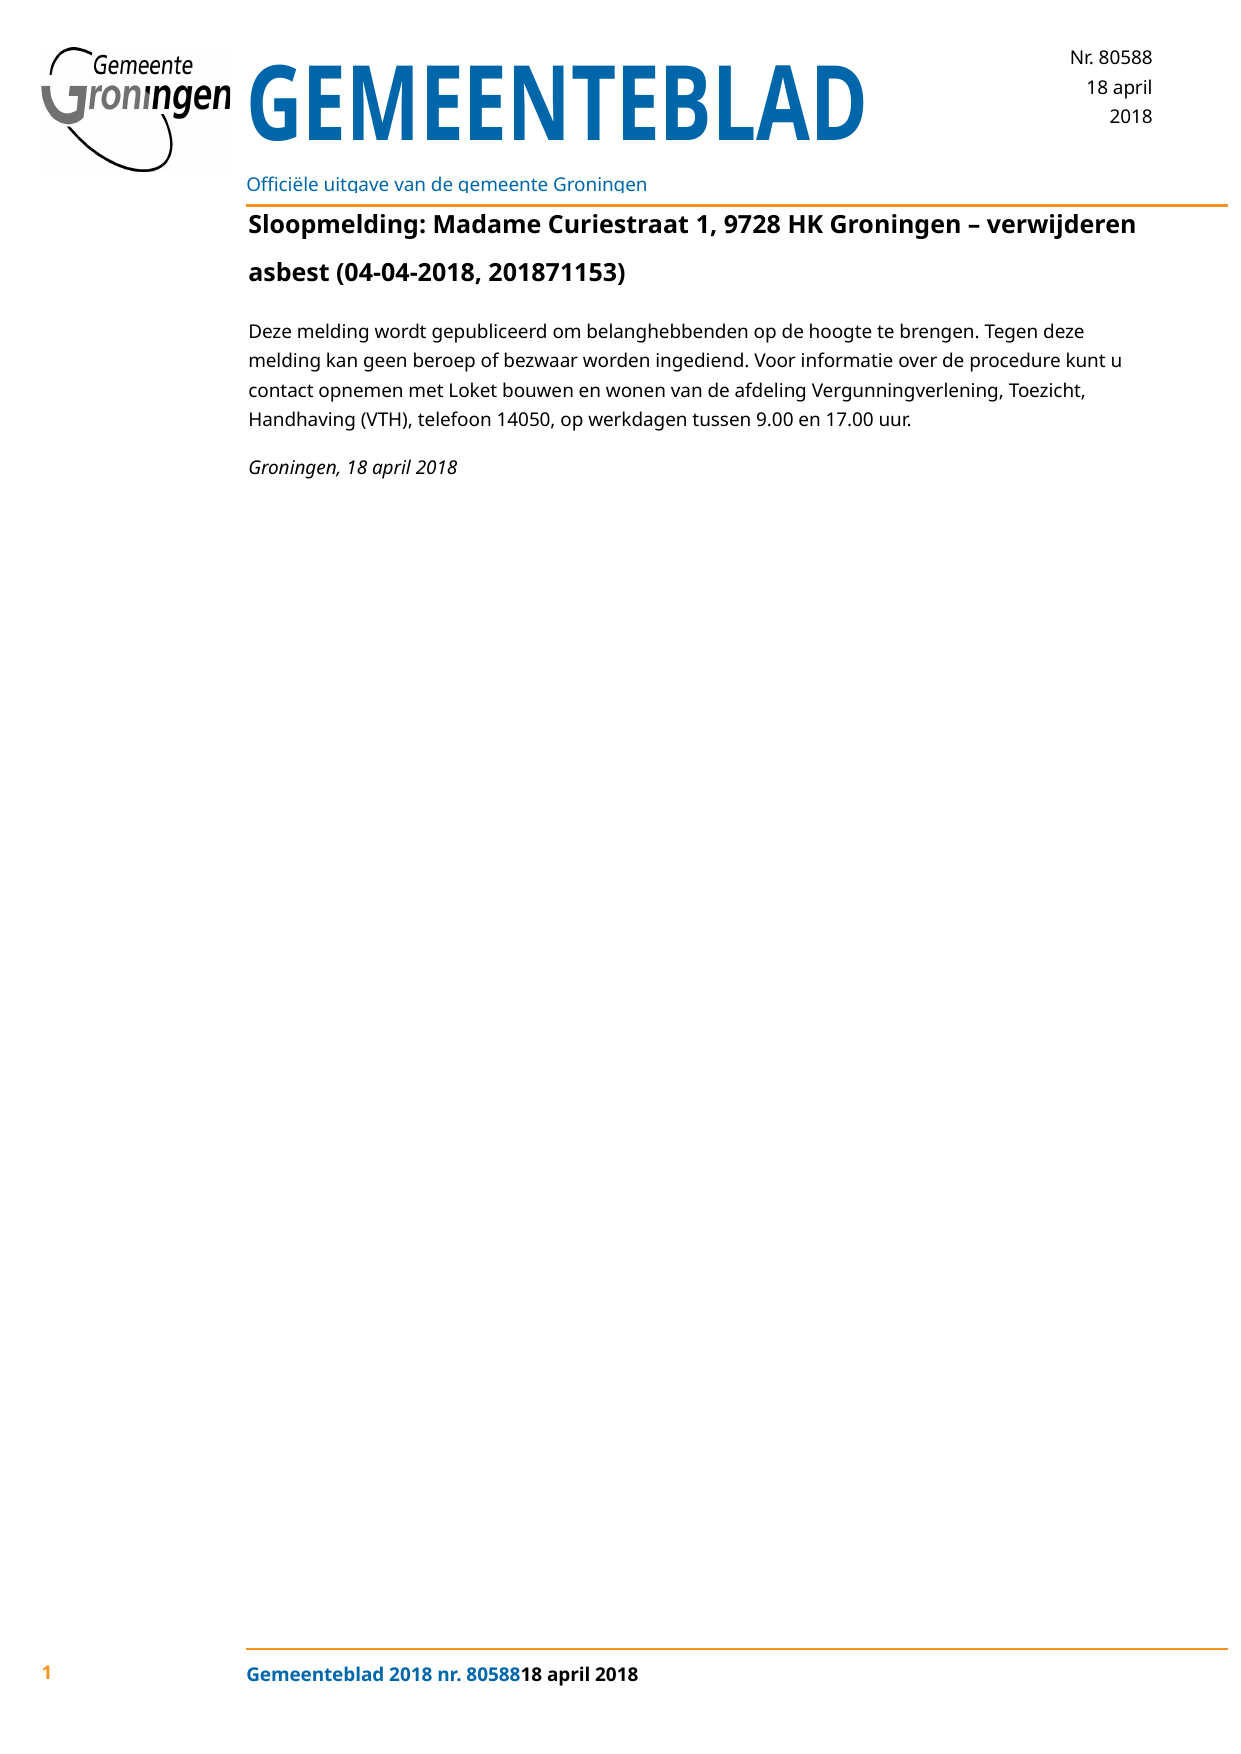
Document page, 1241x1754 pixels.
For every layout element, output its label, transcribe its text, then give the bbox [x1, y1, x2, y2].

picture [41, 47, 231, 172]
text Deze melding wordt gepubliceerd om belanghebbenden op de hoogte te brengen. Tegen deze melding kan geen beroep of bezwaar worden ingediend. Voor informatie over de procedure kunt u contact opnemen met Loket bouwen en wonen van de afdeling Vergunningverlening, Toezicht, Handhaving (VTH), telefoon 14050, op werkdagen tussen 9.00 en 17.00 uur. [248, 318, 1152, 432]
text Groningen, 18 april 2018 [248, 454, 1152, 480]
text Sloopmelding: Madame Curiestraat 1, 9728 HK Groningen – verwijderen asbest (04-04-2018, 201871153) [248, 207, 1152, 288]
